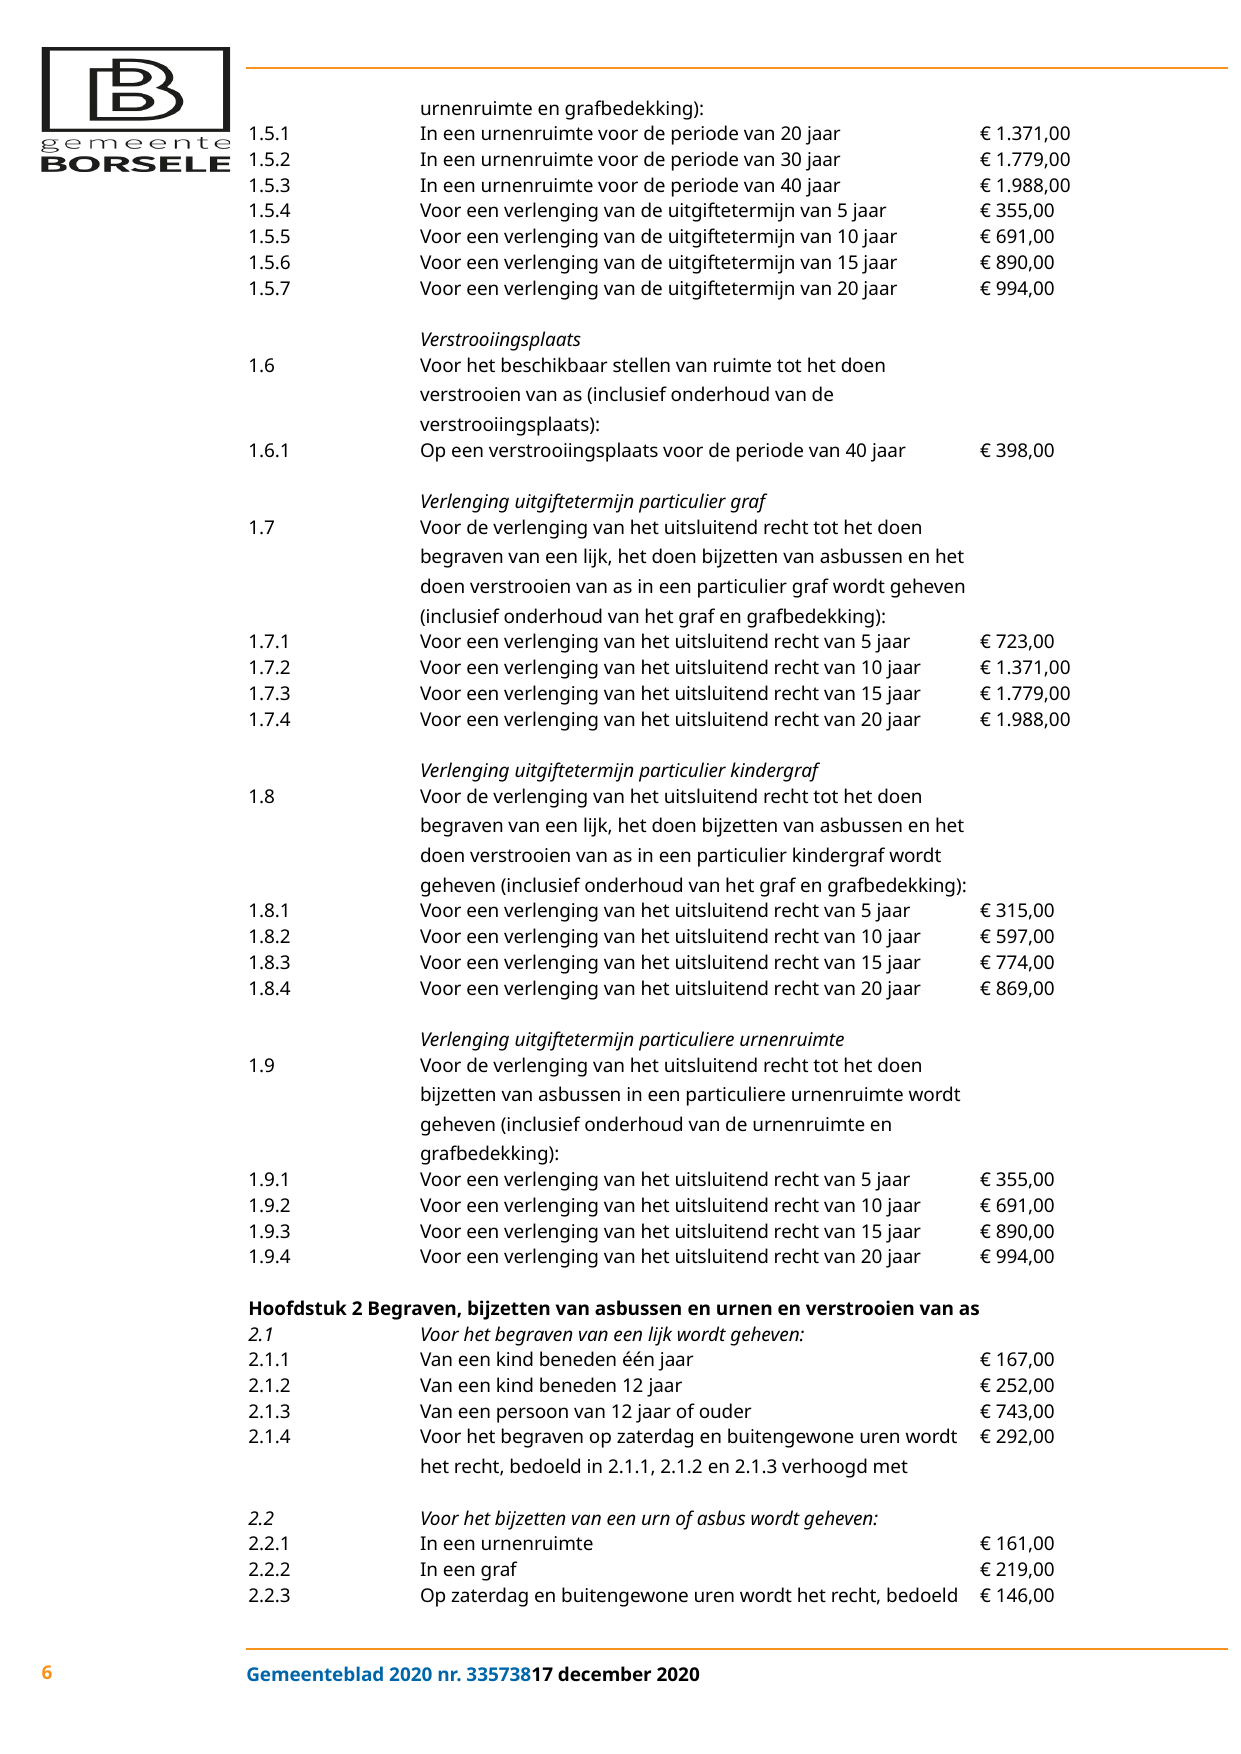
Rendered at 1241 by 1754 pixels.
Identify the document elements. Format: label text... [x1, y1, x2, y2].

table_cell 1.9.1 [248, 1166, 420, 1192]
table_cell [980, 514, 1152, 629]
table_cell [980, 732, 1152, 757]
table_cell [980, 1269, 1152, 1295]
table_cell In een urnenruimte voor de periode van 30 jaar [420, 146, 980, 172]
table_cell € 691,00 [980, 224, 1152, 249]
table_cell urnenruimte en grafbedekking): [420, 95, 980, 121]
table_cell € 398,00 [980, 437, 1152, 463]
table_cell 1.5.1 [248, 121, 420, 146]
table_cell In een urnenruimte voor de periode van 20 jaar [420, 121, 980, 146]
table_cell Voor de verlenging van het uitsluitend recht tot het doen begraven van een lijk, het doen bijzetten van asbussen en het doen verstrooien van as in een particulier kindergraf wordt geheven (inclusief onderhoud van het graf en grafbedekking): [420, 783, 980, 897]
table_cell [248, 326, 420, 352]
table_cell Verlenging uitgiftetermijn particuliere urnenruimte [420, 1026, 980, 1052]
table_cell [980, 489, 1152, 514]
table_cell Voor een verlenging van het uitsluitend recht van 15 jaar [420, 680, 980, 706]
table_cell Voor een verlenging van de uitgiftetermijn van 15 jaar [420, 249, 980, 275]
table_cell [420, 1479, 980, 1505]
table_cell [980, 95, 1152, 121]
table_cell € 994,00 [980, 275, 1152, 301]
table_cell 1.7.1 [248, 629, 420, 654]
table_cell Van een kind beneden één jaar [420, 1346, 980, 1372]
table_cell € 292,00 [980, 1424, 1152, 1479]
table_cell [248, 1000, 420, 1026]
table_cell Voor een verlenging van het uitsluitend recht van 20 jaar [420, 706, 980, 732]
table_cell 2.2.3 [248, 1582, 420, 1608]
table_cell Voor een verlenging van het uitsluitend recht van 10 jaar [420, 923, 980, 949]
table_cell Voor een verlenging van het uitsluitend recht van 15 jaar [420, 949, 980, 975]
table_cell Voor een verlenging van het uitsluitend recht van 5 jaar [420, 1166, 980, 1192]
table_cell Voor een verlenging van het uitsluitend recht van 20 jaar [420, 1244, 980, 1269]
table_cell 1.5.3 [248, 172, 420, 198]
table_cell Voor het beschikbaar stellen van ruimte tot het doen verstrooien van as (inclusief onderhoud van de verstrooiingsplaats): [420, 352, 980, 437]
table_cell [980, 463, 1152, 488]
table_cell [980, 352, 1152, 437]
table_cell 2.1.1 [248, 1346, 420, 1372]
table_cell Hoofdstuk 2 Begraven, bijzetten van asbussen en urnen en verstrooien van as [248, 1295, 1152, 1321]
table_cell 1.9.3 [248, 1218, 420, 1243]
table_cell Voor het begraven op zaterdag en buitengewone uren wordt het recht, bedoeld in 2.1.1, 2.1.2 en 2.1.3 verhoogd met [420, 1424, 980, 1479]
table_cell Op een verstrooiingsplaats voor de periode van 40 jaar [420, 437, 980, 463]
table_cell [248, 95, 420, 121]
table_cell Verstrooiingsplaats [420, 326, 980, 352]
table_cell 1.5.7 [248, 275, 420, 301]
table_cell 2.2 [248, 1505, 420, 1530]
table_cell Voor een verlenging van het uitsluitend recht van 10 jaar [420, 654, 980, 680]
table_cell [248, 757, 420, 783]
table_cell 1.8.2 [248, 923, 420, 949]
table_cell Van een kind beneden 12 jaar [420, 1372, 980, 1398]
table_cell [248, 463, 420, 488]
table_cell [420, 1000, 980, 1026]
table_cell Voor een verlenging van de uitgiftetermijn van 10 jaar [420, 224, 980, 249]
table_cell € 252,00 [980, 1372, 1152, 1398]
table_cell [980, 326, 1152, 352]
table_cell 1.5.5 [248, 224, 420, 249]
table_cell € 597,00 [980, 923, 1152, 949]
table_cell Op zaterdag en buitengewone uren wordt het recht, bedoeld [420, 1582, 980, 1608]
table_cell [980, 1321, 1152, 1346]
table_cell € 994,00 [980, 1244, 1152, 1269]
table_cell 1.5.4 [248, 198, 420, 223]
table_cell € 723,00 [980, 629, 1152, 654]
table_cell 1.5.2 [248, 146, 420, 172]
table_cell € 691,00 [980, 1192, 1152, 1218]
table_cell [980, 1000, 1152, 1026]
table_cell € 869,00 [980, 975, 1152, 1000]
table_cell Voor een verlenging van het uitsluitend recht van 5 jaar [420, 629, 980, 654]
table_cell 1.7.4 [248, 706, 420, 732]
table_cell 1.9 [248, 1052, 420, 1166]
table_cell € 167,00 [980, 1346, 1152, 1372]
table_cell [248, 1026, 420, 1052]
table_cell Verlenging uitgiftetermijn particulier kindergraf [420, 757, 980, 783]
table_cell € 1.779,00 [980, 680, 1152, 706]
table_cell 2.1.4 [248, 1424, 420, 1479]
table_cell [420, 732, 980, 757]
table_cell € 743,00 [980, 1398, 1152, 1424]
table_cell € 146,00 [980, 1582, 1152, 1608]
table_cell € 315,00 [980, 898, 1152, 923]
table_cell Voor het begraven van een lijk wordt geheven: [420, 1321, 980, 1346]
table_cell € 890,00 [980, 1218, 1152, 1243]
table_cell 1.7.2 [248, 654, 420, 680]
table_cell 2.1.2 [248, 1372, 420, 1398]
table_cell Voor een verlenging van de uitgiftetermijn van 5 jaar [420, 198, 980, 223]
table_cell 2.1.3 [248, 1398, 420, 1424]
table_cell [980, 1479, 1152, 1505]
table_cell [248, 1479, 420, 1505]
table_cell In een graf [420, 1556, 980, 1582]
table_cell Voor een verlenging van het uitsluitend recht van 10 jaar [420, 1192, 980, 1218]
table_cell Verlenging uitgiftetermijn particulier graf [420, 489, 980, 514]
table_cell 1.9.2 [248, 1192, 420, 1218]
table_cell € 355,00 [980, 198, 1152, 223]
table_cell Voor de verlenging van het uitsluitend recht tot het doen bijzetten van asbussen in een particuliere urnenruimte wordt geheven (inclusief onderhoud van de urnenruimte en grafbedekking): [420, 1052, 980, 1166]
table_cell 1.8.3 [248, 949, 420, 975]
table_cell [980, 1052, 1152, 1166]
table_cell € 774,00 [980, 949, 1152, 975]
table_cell 1.7 [248, 514, 420, 629]
table_cell € 219,00 [980, 1556, 1152, 1582]
table_cell [980, 757, 1152, 783]
table_cell Voor een verlenging van het uitsluitend recht van 15 jaar [420, 1218, 980, 1243]
table_cell 1.5.6 [248, 249, 420, 275]
table_cell € 1.779,00 [980, 146, 1152, 172]
table_cell [420, 463, 980, 488]
table_cell Voor een verlenging van het uitsluitend recht van 20 jaar [420, 975, 980, 1000]
table_cell [248, 732, 420, 757]
table_cell Voor een verlenging van de uitgiftetermijn van 20 jaar [420, 275, 980, 301]
table_cell [248, 301, 420, 326]
table_cell Voor de verlenging van het uitsluitend recht tot het doen begraven van een lijk, het doen bijzetten van asbussen en het doen verstrooien van as in een particulier graf wordt geheven (inclusief onderhoud van het graf en grafbedekking): [420, 514, 980, 629]
table_cell 1.8.4 [248, 975, 420, 1000]
table_cell € 1.988,00 [980, 172, 1152, 198]
table_cell Voor een verlenging van het uitsluitend recht van 5 jaar [420, 898, 980, 923]
table_cell [248, 1269, 420, 1295]
table_cell Voor het bijzetten van een urn of asbus wordt geheven: [420, 1505, 980, 1530]
table_cell 1.9.4 [248, 1244, 420, 1269]
table_cell 1.8 [248, 783, 420, 897]
table_cell 1.7.3 [248, 680, 420, 706]
picture [41, 47, 231, 172]
table_cell [980, 1026, 1152, 1052]
table_cell [248, 489, 420, 514]
table_cell € 1.371,00 [980, 654, 1152, 680]
table_cell [980, 301, 1152, 326]
table_cell 1.8.1 [248, 898, 420, 923]
table_cell 2.2.2 [248, 1556, 420, 1582]
table_cell [980, 783, 1152, 897]
table_cell 1.6.1 [248, 437, 420, 463]
table_cell € 355,00 [980, 1166, 1152, 1192]
table_cell In een urnenruimte [420, 1530, 980, 1556]
table_cell Van een persoon van 12 jaar of ouder [420, 1398, 980, 1424]
table_cell 1.6 [248, 352, 420, 437]
table_cell In een urnenruimte voor de periode van 40 jaar [420, 172, 980, 198]
table_cell € 1.371,00 [980, 121, 1152, 146]
table_cell € 1.988,00 [980, 706, 1152, 732]
table_cell 2.1 [248, 1321, 420, 1346]
table_cell 2.2.1 [248, 1530, 420, 1556]
table_cell [420, 1269, 980, 1295]
table_cell [420, 301, 980, 326]
table_cell [980, 1505, 1152, 1530]
table_cell € 161,00 [980, 1530, 1152, 1556]
table_cell € 890,00 [980, 249, 1152, 275]
